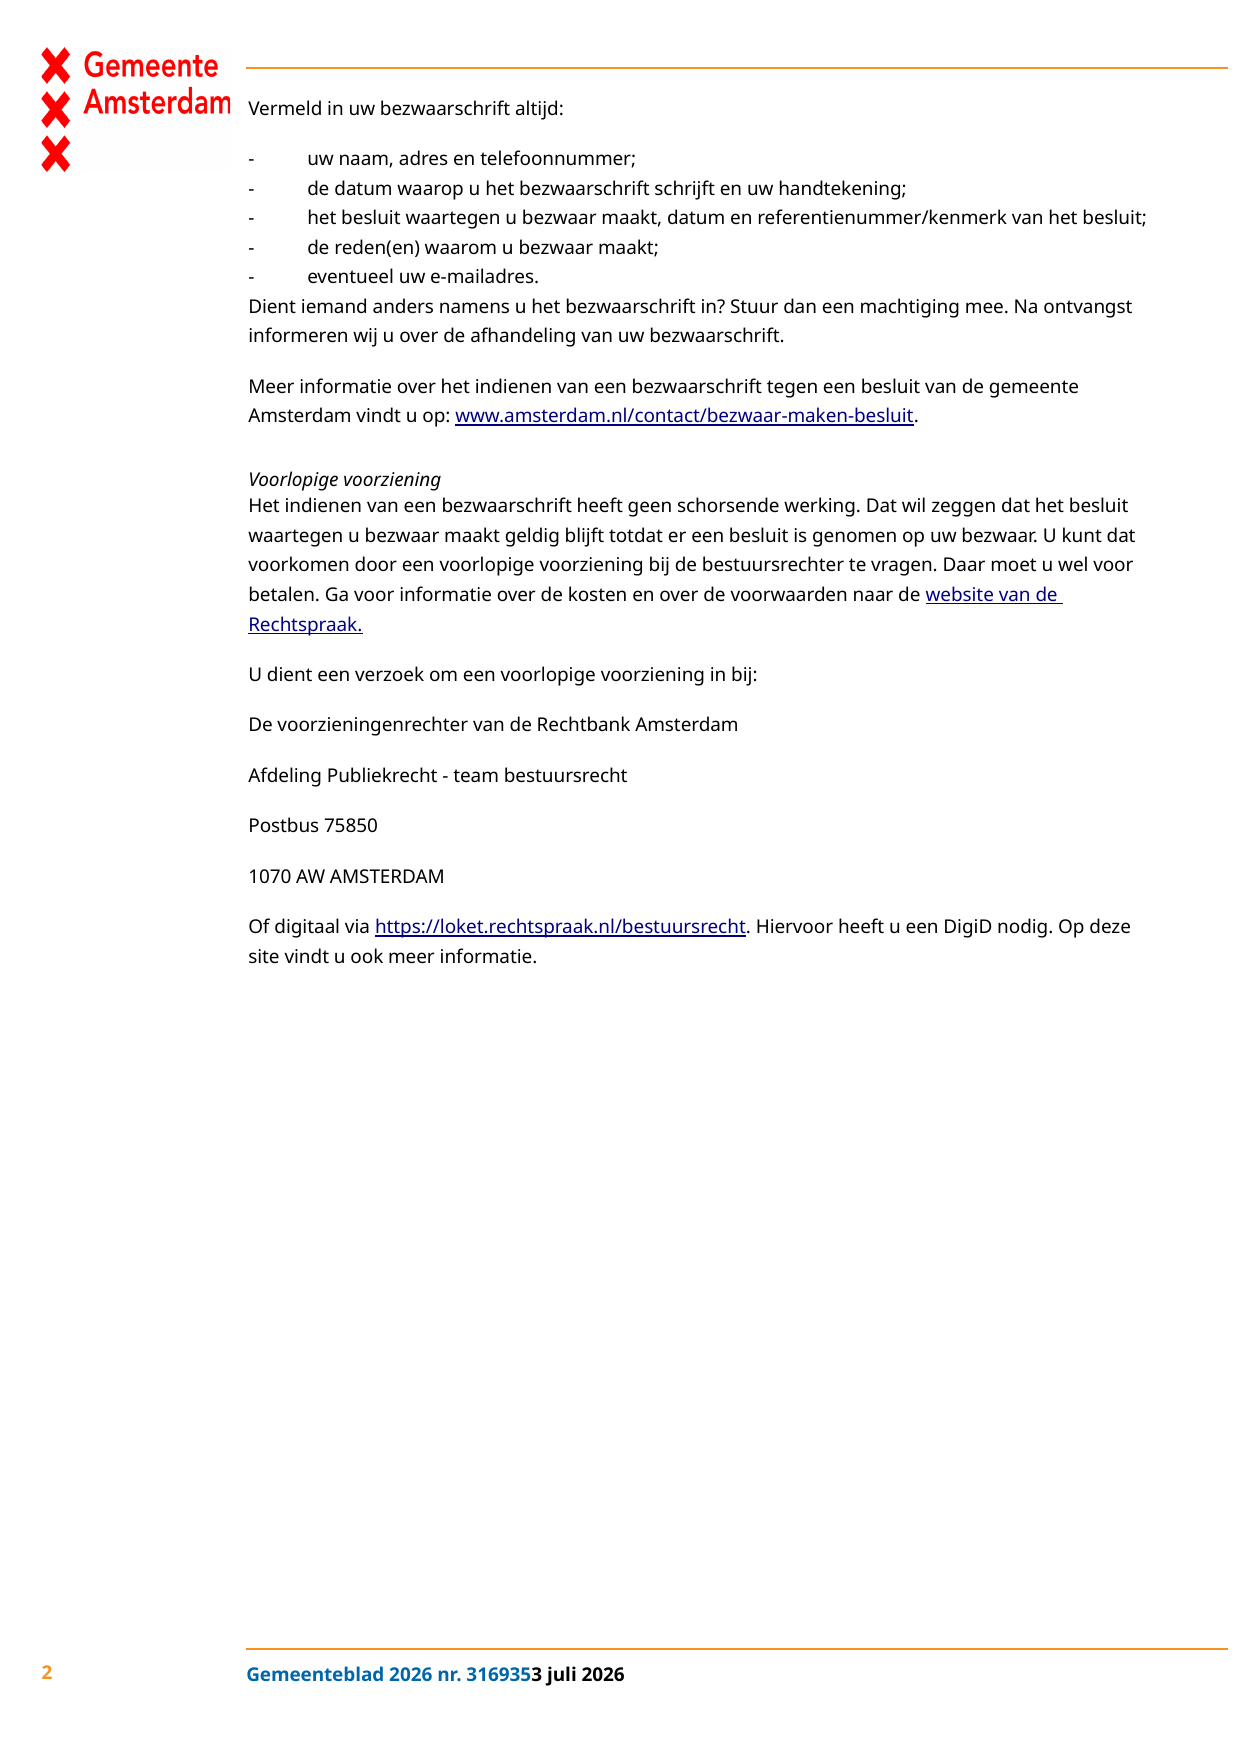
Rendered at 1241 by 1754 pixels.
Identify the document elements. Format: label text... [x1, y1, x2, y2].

list het besluit waartegen u bezwaar maakt, datum en referentienummer/kenmerk van het besluit; [248, 204, 1152, 230]
text Voorlopige voorziening [248, 467, 1152, 492]
text Dient iemand anders namens u het bezwaarschrift in? Stuur dan een machtiging mee. Na ontvangst informeren wij u over de afhandeling van uw bezwaarschrift. [248, 293, 1152, 348]
text Of digitaal via https://loket.rechtspraak.nl/bestuursrecht. Hiervoor heeft u een DigiD nodig. Op deze site vindt u ook meer informatie. [248, 913, 1152, 968]
text Vermeld in uw bezwaarschrift altijd: [248, 95, 1152, 121]
text Afdeling Publiekrecht - team bestuursrecht [248, 762, 1152, 788]
list uw naam, adres en telefoonnummer; [248, 145, 1152, 171]
list eventueel uw e-mailadres. [248, 263, 1152, 289]
text Postbus 75850 [248, 812, 1152, 838]
picture [41, 47, 231, 172]
text De voorzieningenrechter van de Rechtbank Amsterdam [248, 712, 1152, 737]
list de reden(en) waarom u bezwaar maakt; [248, 234, 1152, 260]
text Het indienen van een bezwaarschrift heeft geen schorsende werking. Dat wil zeggen dat het besluit waartegen u bezwaar maakt geldig blijft totdat er een besluit is genomen op uw bezwaar. U kunt dat voorkomen door een voorlopige voorziening bij de bestuursrechter te vragen. Daar moet u wel voor betalen. Ga voor informatie over de kosten en over de voorwaarden naar de website van de Rechtspraak. [248, 492, 1152, 636]
text 1070 AW AMSTERDAM [248, 863, 1152, 888]
text U dient een verzoek om een voorlopige voorziening in bij: [248, 661, 1152, 687]
list de datum waarop u het bezwaarschrift schrijft en uw handtekening; [248, 175, 1152, 201]
text Meer informatie over het indienen van een bezwaarschrift tegen een besluit van de gemeente Amsterdam vindt u op: www.amsterdam.nl/contact/bezwaar-maken-besluit. [248, 373, 1152, 428]
